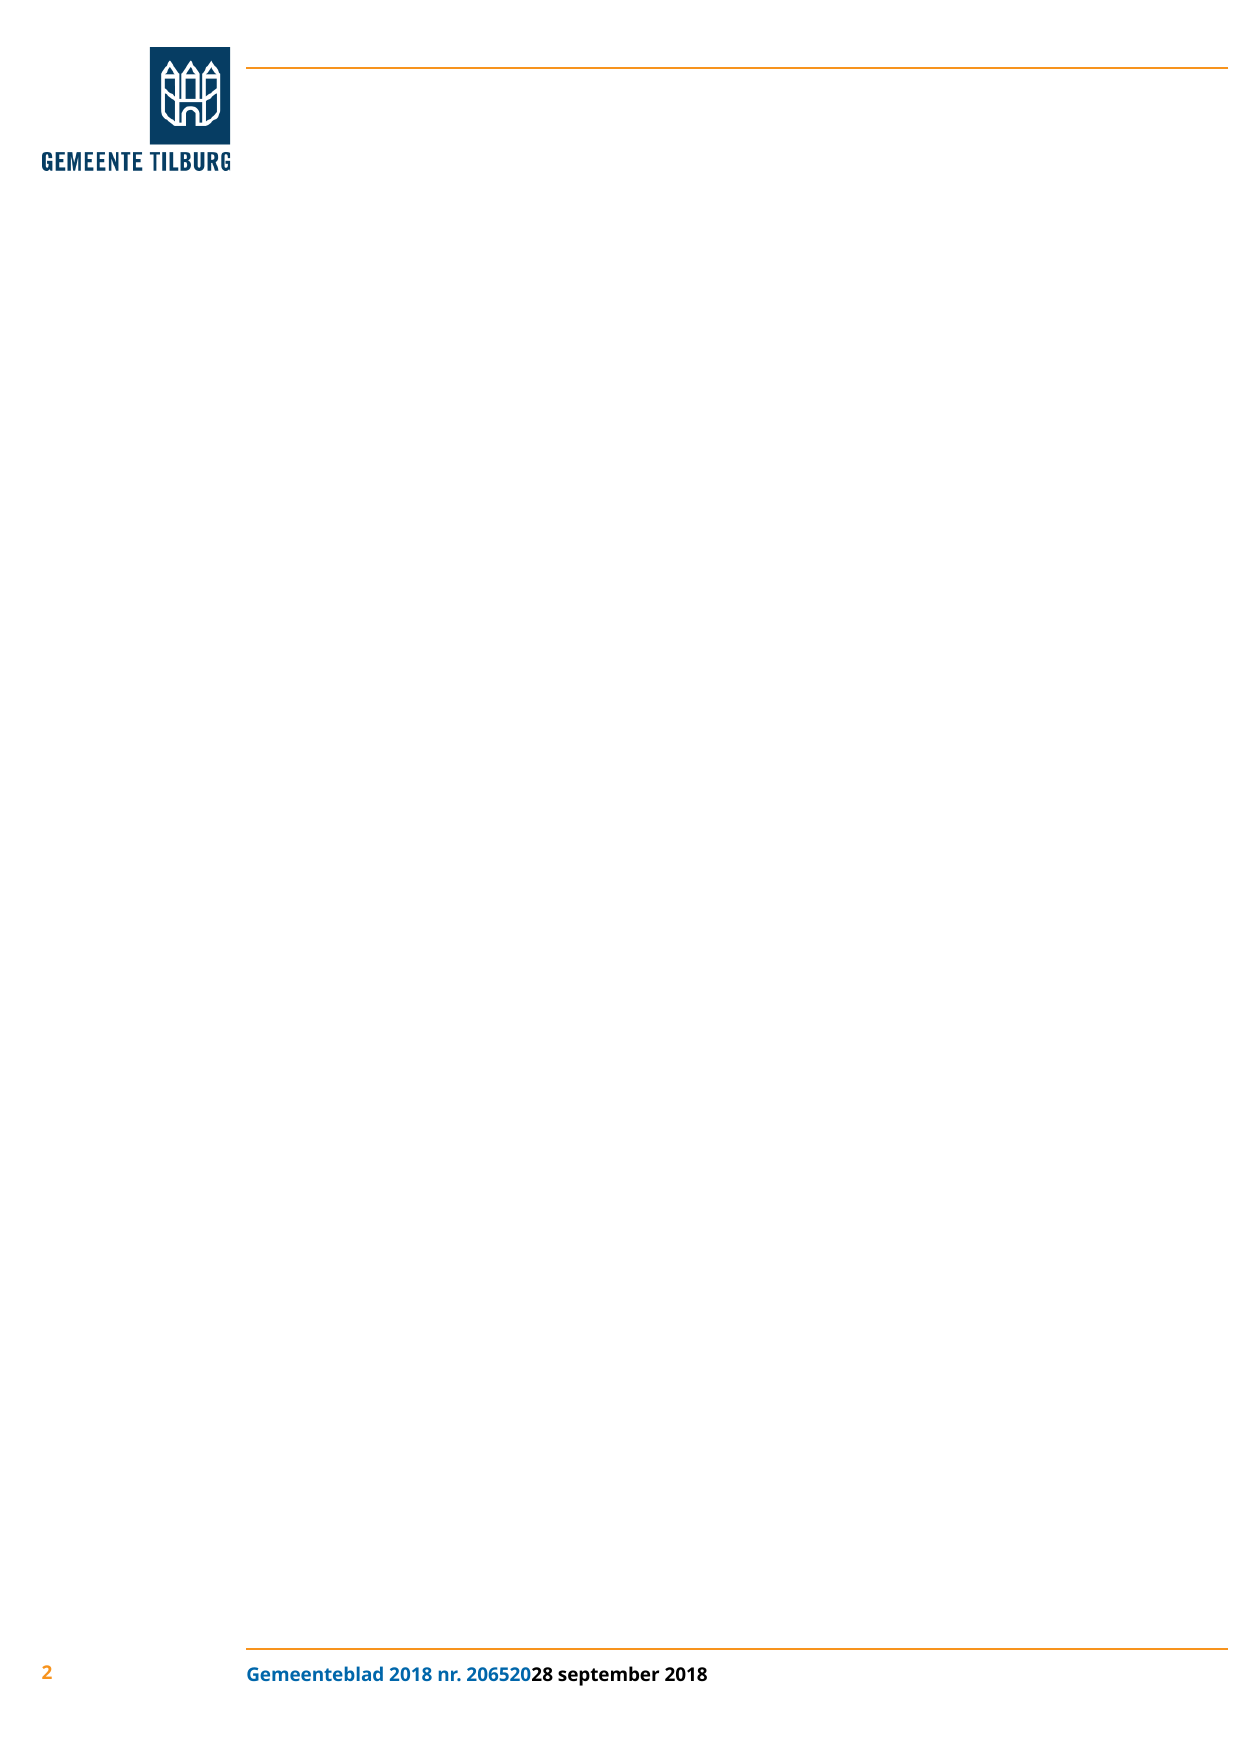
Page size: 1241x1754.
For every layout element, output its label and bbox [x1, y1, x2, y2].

picture [41, 47, 231, 172]
